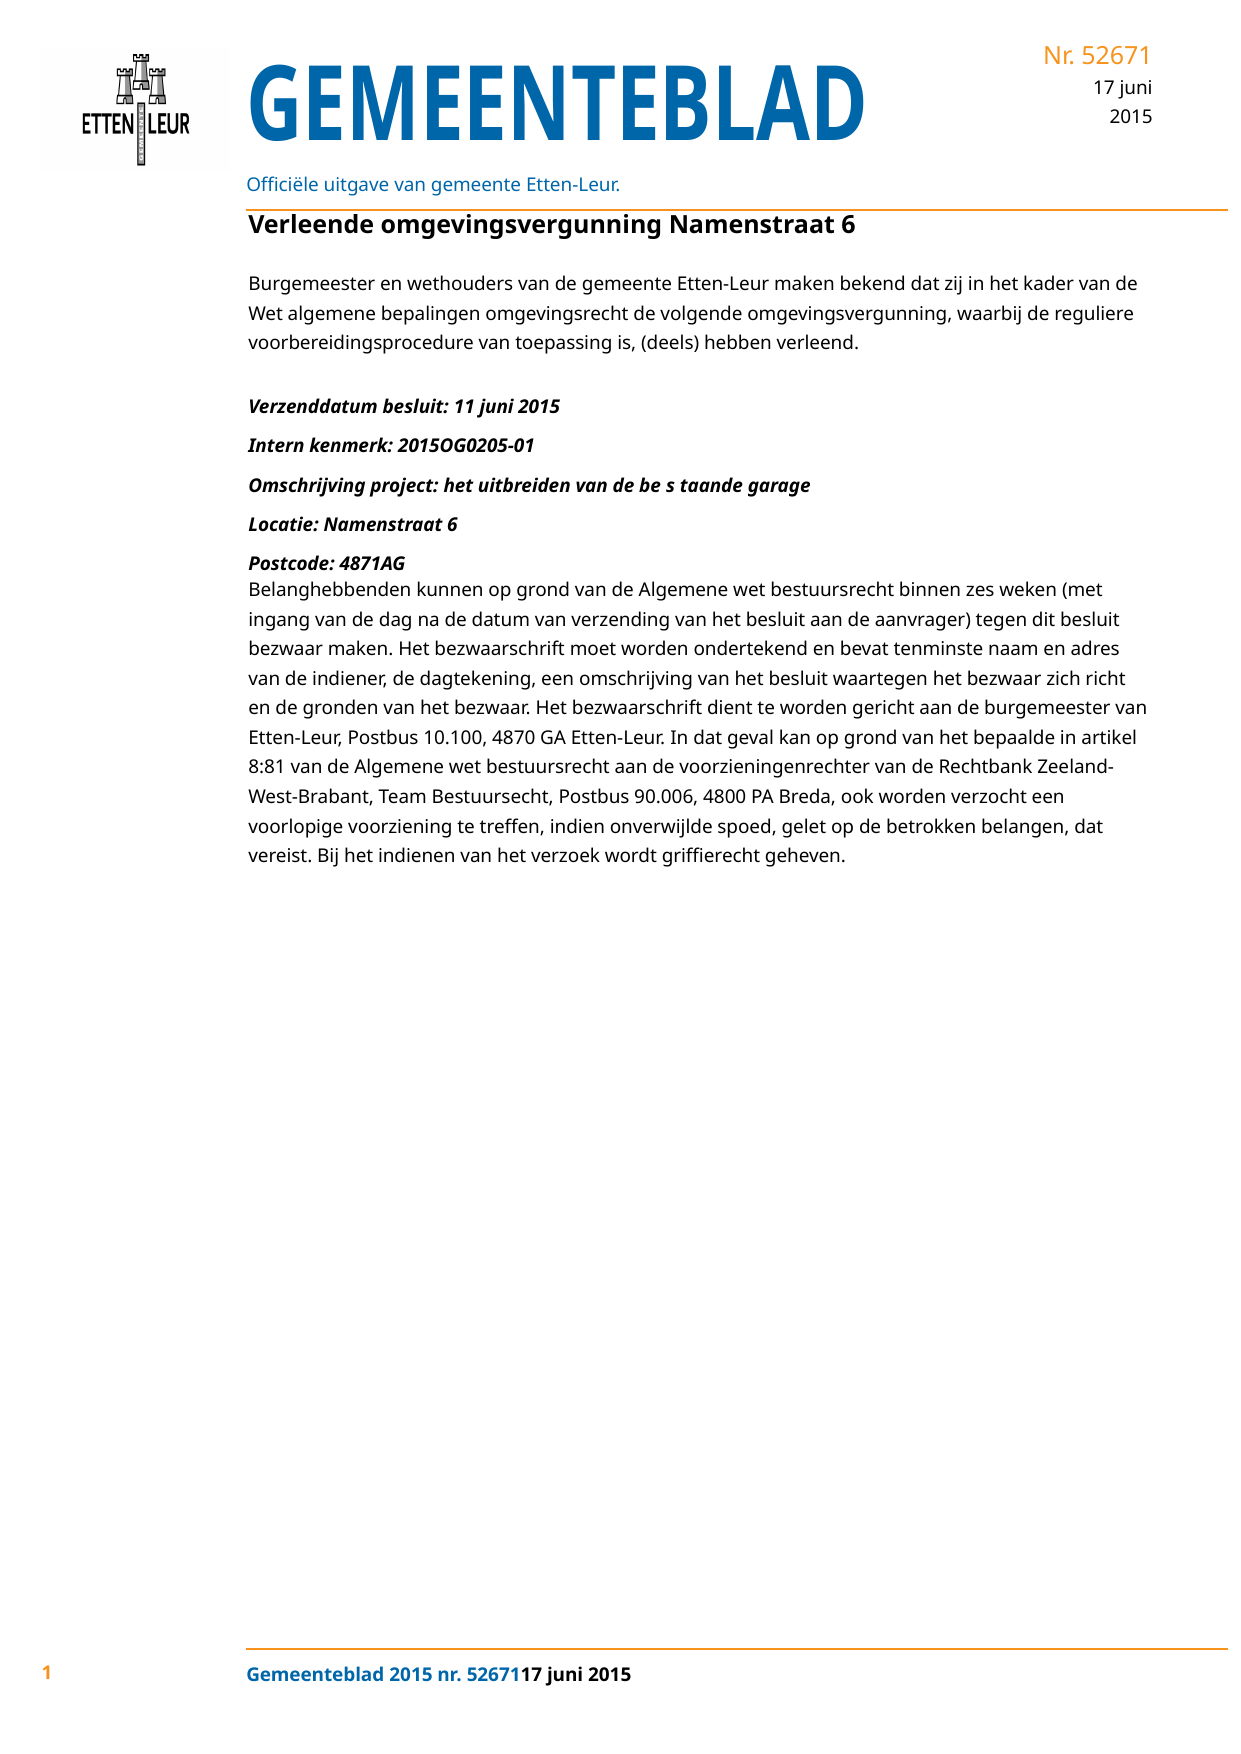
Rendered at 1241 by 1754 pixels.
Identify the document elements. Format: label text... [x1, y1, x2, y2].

text Omschrijving project: het uitbreiden van de be s taande garage [248, 472, 1152, 498]
text Locatie: Namenstraat 6 [248, 511, 1152, 537]
picture [41, 47, 231, 172]
text Verleende omgevingsvergunning Namenstraat 6 [248, 211, 1152, 241]
text Belanghebbenden kunnen op grond van de Algemene wet bestuursrecht binnen zes weken (met ingang van de dag na de datum van verzending van het besluit aan de aanvrager) tegen dit besluit bezwaar maken. Het bezwaarschrift moet worden ondertekend en bevat tenminste naam en adres van de indiener, de dagtekening, een omschrijving van het besluit waartegen het bezwaar zich richt en de gronden van het bezwaar. Het bezwaarschrift dient te worden gericht aan de burgemeester van Etten-Leur, Postbus 10.100, 4870 GA Etten-Leur. In dat geval kan op grond van het bepaalde in artikel 8:81 van de Algemene wet bestuursrecht aan de voorzieningenrechter van de Rechtbank Zeeland-West-Brabant, Team Bestuursecht, Postbus 90.006, 4800 PA Breda, ook worden verzocht een voorlopige voorziening te treffen, indien onverwijlde spoed, gelet op de betrokken belangen, dat vereist. Bij het indienen van het verzoek wordt griffierecht geheven. [248, 576, 1152, 868]
text Postcode: 4871AG [248, 551, 1152, 576]
text Burgemeester en wethouders van de gemeente Etten-Leur maken bekend dat zij in het kader van de Wet algemene bepalingen omgevingsrecht de volgende omgevingsvergunning, waarbij de reguliere voorbereidingsprocedure van toepassing is, (deels) hebben verleend. [248, 270, 1152, 355]
text Intern kenmerk: 2015OG0205-01 [248, 433, 1152, 458]
text Verzenddatum besluit: 11 juni 2015 [248, 393, 1152, 419]
